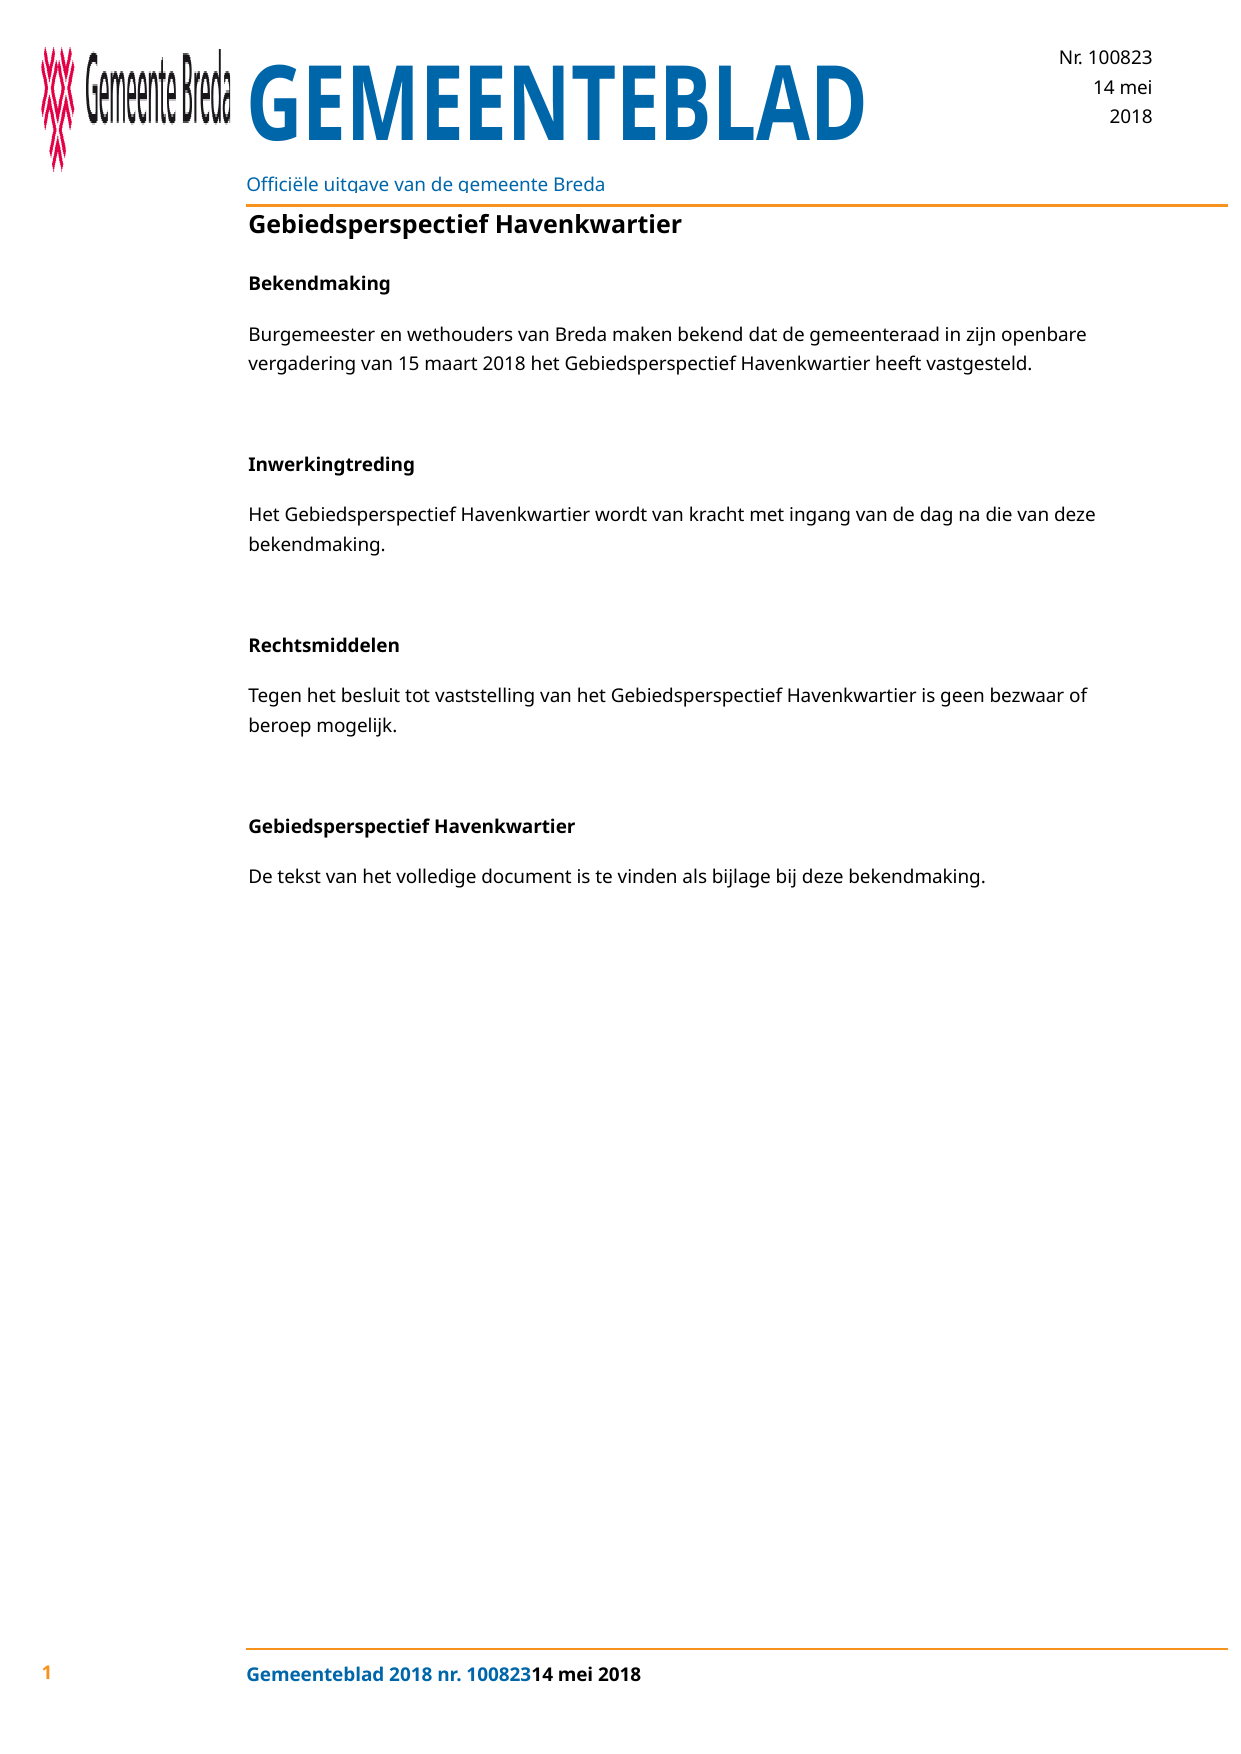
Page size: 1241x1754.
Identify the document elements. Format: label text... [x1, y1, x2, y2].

text Tegen het besluit tot vaststelling van het Gebiedsperspectief Havenkwartier is geen bezwaar of beroep mogelijk. [248, 682, 1152, 738]
text Inwerkingtreding [248, 451, 1152, 477]
text Burgemeester en wethouders van Breda maken bekend dat de gemeenteraad in zijn openbare vergadering van 15 maart 2018 het Gebiedsperspectief Havenkwartier heeft vastgesteld. [248, 321, 1152, 376]
picture [41, 47, 231, 172]
text De tekst van het volledige document is te vinden als bijlage bij deze bekendmaking. [248, 863, 1152, 889]
text Gebiedsperspectief Havenkwartier [248, 207, 1152, 241]
text Bekendmaking [248, 270, 1152, 296]
text Het Gebiedsperspectief Havenkwartier wordt van kracht met ingang van de dag na die van deze bekendmaking. [248, 502, 1152, 557]
text Rechtsmiddelen [248, 632, 1152, 658]
text Gebiedsperspectief Havenkwartier [248, 813, 1152, 838]
